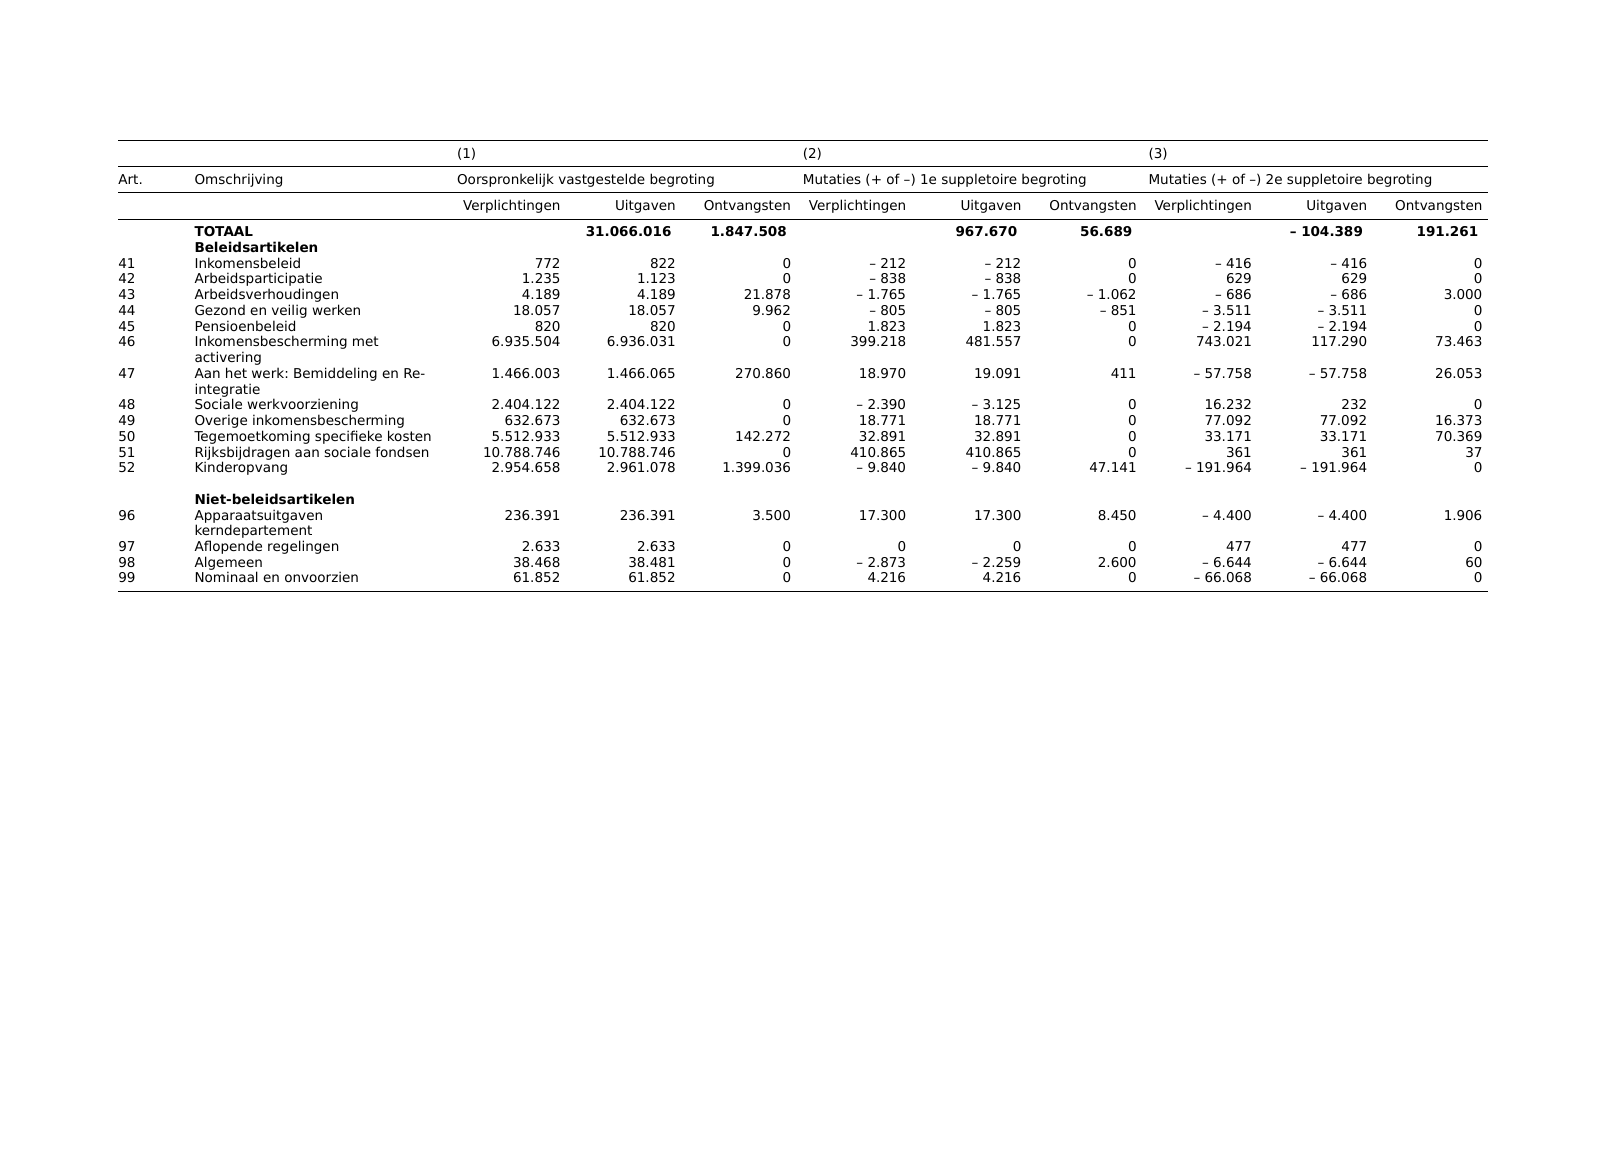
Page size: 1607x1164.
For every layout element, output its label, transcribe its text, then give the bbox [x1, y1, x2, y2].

table_cell – 3.511 [1142, 303, 1257, 318]
table_cell Gezond en veilig werken [189, 303, 451, 318]
table_cell – 805 [912, 303, 1027, 318]
table_cell 73.463 [1373, 334, 1488, 366]
table_header (1) [451, 141, 566, 166]
table_cell 48 [118, 397, 188, 413]
table_cell – 6.644 [1258, 555, 1373, 570]
table_cell 0 [1027, 256, 1142, 271]
table_cell 0 [1027, 319, 1142, 334]
table_cell 411 [1027, 366, 1142, 397]
table_cell 0 [1373, 397, 1488, 413]
table_cell Oorspronkelijk vastgestelde begroting [451, 167, 797, 192]
table_cell 0 [1027, 539, 1142, 554]
table_cell 97 [118, 539, 188, 554]
table_cell Uitgaven [912, 193, 1027, 218]
table_cell [797, 220, 912, 240]
table_cell 0 [681, 539, 797, 554]
table_cell – 57.758 [1258, 366, 1373, 397]
table_cell Nominaal en onvoorzien [189, 570, 451, 591]
table_cell 49 [118, 413, 188, 429]
table_cell 477 [1258, 539, 1373, 554]
table_cell 18.771 [912, 413, 1027, 429]
table_cell Ontvangsten [681, 193, 797, 218]
table_cell 45 [118, 319, 188, 334]
table_cell [451, 220, 566, 240]
table_cell – 2.873 [797, 555, 912, 570]
table_cell 77.092 [1258, 413, 1373, 429]
table_cell – 2.259 [912, 555, 1027, 570]
table_cell 410.865 [797, 444, 912, 460]
table_cell Aan het werk: Bemiddeling en Re-integratie [189, 366, 451, 397]
table_cell – 2.390 [797, 397, 912, 413]
table_cell 0 [1027, 444, 1142, 460]
table_cell Tegemoetkoming specifieke kosten [189, 429, 451, 444]
table_header [1027, 141, 1142, 166]
table_cell 1.123 [566, 271, 681, 287]
table_cell 37 [1373, 444, 1488, 460]
table_cell Uitgaven [1258, 193, 1373, 218]
table_cell [451, 240, 566, 256]
table_cell [451, 492, 566, 507]
table_cell 47 [118, 366, 188, 397]
table_cell [189, 476, 451, 492]
table_cell 42 [118, 271, 188, 287]
table_cell 18.057 [566, 303, 681, 318]
table_cell 21.878 [681, 287, 797, 303]
table_cell [118, 240, 188, 256]
table_cell Arbeidsparticipatie [189, 271, 451, 287]
table_cell 232 [1258, 397, 1373, 413]
table_cell 6.935.504 [451, 334, 566, 366]
table_cell [189, 193, 451, 218]
table_cell 0 [1027, 413, 1142, 429]
table_cell – 838 [797, 271, 912, 287]
table_cell 50 [118, 429, 188, 444]
table_cell – 104.389 [1258, 220, 1373, 240]
table_cell 8.450 [1027, 507, 1142, 539]
table_cell 9.962 [681, 303, 797, 318]
table_cell – 9.840 [912, 460, 1027, 476]
table_cell 41 [118, 256, 188, 271]
table_cell 2.633 [451, 539, 566, 554]
table_cell 1.823 [912, 319, 1027, 334]
table_cell 38.481 [566, 555, 681, 570]
table_cell [912, 492, 1027, 507]
table_cell [1258, 240, 1373, 256]
table_cell [912, 240, 1027, 256]
table_cell 5.512.933 [451, 429, 566, 444]
table_cell 0 [1027, 397, 1142, 413]
table_cell Ontvangsten [1373, 193, 1488, 218]
table_cell 0 [1373, 256, 1488, 271]
table_cell [681, 476, 797, 492]
table_cell [1258, 492, 1373, 507]
table_cell Sociale werkvoorziening [189, 397, 451, 413]
table_cell [797, 240, 912, 256]
table_cell 0 [681, 444, 797, 460]
table_cell 117.290 [1258, 334, 1373, 366]
table_header (3) [1142, 141, 1257, 166]
table_cell [681, 240, 797, 256]
table_cell Uitgaven [566, 193, 681, 218]
table_cell 632.673 [451, 413, 566, 429]
table_cell – 191.964 [1142, 460, 1257, 476]
table_cell [1373, 476, 1488, 492]
table_cell Mutaties (+ of –) 2e suppletoire begroting [1142, 167, 1488, 192]
table_cell 0 [1373, 271, 1488, 287]
table_cell 361 [1258, 444, 1373, 460]
table_cell 32.891 [912, 429, 1027, 444]
table_cell 17.300 [912, 507, 1027, 539]
table_cell [797, 492, 912, 507]
table_cell 0 [681, 555, 797, 570]
table_cell 38.468 [451, 555, 566, 570]
table_cell 3.500 [681, 507, 797, 539]
table_cell Overige inkomensbescherming [189, 413, 451, 429]
table_cell [566, 476, 681, 492]
table_cell 4.216 [912, 570, 1027, 591]
table_cell – 686 [1142, 287, 1257, 303]
table_cell 1.235 [451, 271, 566, 287]
table_cell 0 [1373, 460, 1488, 476]
table_cell [912, 476, 1027, 492]
table_cell 270.860 [681, 366, 797, 397]
table_cell 99 [118, 570, 188, 591]
table_header [189, 141, 451, 166]
table_cell – 3.511 [1258, 303, 1373, 318]
table_cell 10.788.746 [451, 444, 566, 460]
table_cell 2.600 [1027, 555, 1142, 570]
table_cell Algemeen [189, 555, 451, 570]
table_cell [1373, 240, 1488, 256]
table_cell 60 [1373, 555, 1488, 570]
table_cell 4.189 [451, 287, 566, 303]
table_header (2) [797, 141, 912, 166]
table_cell 61.852 [566, 570, 681, 591]
table_cell – 212 [797, 256, 912, 271]
table_cell 56.689 [1027, 220, 1142, 240]
table_cell 772 [451, 256, 566, 271]
table_cell 0 [681, 413, 797, 429]
table_cell – 66.068 [1258, 570, 1373, 591]
table_cell 32.891 [797, 429, 912, 444]
table_cell – 1.062 [1027, 287, 1142, 303]
table_cell 477 [1142, 539, 1257, 554]
table_cell 0 [681, 334, 797, 366]
table_cell [118, 476, 188, 492]
table_cell – 2.194 [1258, 319, 1373, 334]
table_cell Verplichtingen [451, 193, 566, 218]
table_cell 0 [681, 271, 797, 287]
table_cell Aflopende regelingen [189, 539, 451, 554]
table_cell – 4.400 [1258, 507, 1373, 539]
table_header [1373, 141, 1488, 166]
table_cell 0 [1027, 570, 1142, 591]
table_cell – 838 [912, 271, 1027, 287]
table_cell [1142, 240, 1257, 256]
table_cell [451, 476, 566, 492]
table_cell – 805 [797, 303, 912, 318]
table_cell 410.865 [912, 444, 1027, 460]
table_cell Omschrijving [189, 167, 451, 192]
table_cell – 851 [1027, 303, 1142, 318]
table_cell – 686 [1258, 287, 1373, 303]
table_cell [797, 476, 912, 492]
table_cell 46 [118, 334, 188, 366]
table_cell 0 [681, 256, 797, 271]
table_cell [118, 492, 188, 507]
table_cell [118, 220, 188, 240]
table_cell 822 [566, 256, 681, 271]
table_header [681, 141, 797, 166]
table_cell Inkomensbeleid [189, 256, 451, 271]
table_cell Art. [118, 167, 188, 192]
table_cell 236.391 [451, 507, 566, 539]
table_cell 18.970 [797, 366, 912, 397]
table_cell 33.171 [1142, 429, 1257, 444]
table_cell 2.404.122 [566, 397, 681, 413]
table_cell Apparaatsuitgaven kerndepartement [189, 507, 451, 539]
table_cell 967.670 [912, 220, 1027, 240]
table_cell TOTAAL [189, 220, 451, 240]
table_cell Ontvangsten [1027, 193, 1142, 218]
table_cell [681, 492, 797, 507]
table_cell 0 [1373, 539, 1488, 554]
table_cell [1142, 476, 1257, 492]
table_cell Niet-beleidsartikelen [189, 492, 451, 507]
table_header [566, 141, 681, 166]
table_cell 31.066.016 [566, 220, 681, 240]
table_cell – 191.964 [1258, 460, 1373, 476]
table_cell 2.633 [566, 539, 681, 554]
table_cell [1258, 476, 1373, 492]
table_cell 1.847.508 [681, 220, 797, 240]
table_cell 0 [1027, 271, 1142, 287]
table_cell [566, 492, 681, 507]
table_header [912, 141, 1027, 166]
table_cell – 416 [1258, 256, 1373, 271]
table_cell 70.369 [1373, 429, 1488, 444]
table_cell 4.189 [566, 287, 681, 303]
table_cell – 9.840 [797, 460, 912, 476]
table_cell [566, 240, 681, 256]
table_cell [1373, 492, 1488, 507]
table_cell 5.512.933 [566, 429, 681, 444]
table_cell 0 [681, 570, 797, 591]
table_cell – 4.400 [1142, 507, 1257, 539]
table_cell 3.000 [1373, 287, 1488, 303]
table_cell 44 [118, 303, 188, 318]
table_cell 481.557 [912, 334, 1027, 366]
table_cell 632.673 [566, 413, 681, 429]
table_cell Mutaties (+ of –) 1e suppletoire begroting [797, 167, 1142, 192]
table_cell 629 [1258, 271, 1373, 287]
table_cell 77.092 [1142, 413, 1257, 429]
table_cell – 3.125 [912, 397, 1027, 413]
table_header [118, 141, 188, 166]
table_cell Beleidsartikelen [189, 240, 451, 256]
table_cell 743.021 [1142, 334, 1257, 366]
table_cell [1027, 492, 1142, 507]
table_cell 820 [451, 319, 566, 334]
table_cell – 66.068 [1142, 570, 1257, 591]
table_cell 18.057 [451, 303, 566, 318]
table_cell 236.391 [566, 507, 681, 539]
table_cell 1.466.065 [566, 366, 681, 397]
table_cell 1.823 [797, 319, 912, 334]
table_cell 820 [566, 319, 681, 334]
table_cell – 1.765 [797, 287, 912, 303]
table_cell – 2.194 [1142, 319, 1257, 334]
table_cell 6.936.031 [566, 334, 681, 366]
table_cell Inkomensbescherming met activering [189, 334, 451, 366]
table_cell 0 [1027, 429, 1142, 444]
table_cell 0 [1027, 334, 1142, 366]
table_cell Verplichtingen [1142, 193, 1257, 218]
table_cell – 416 [1142, 256, 1257, 271]
table_cell 0 [681, 397, 797, 413]
table_cell 0 [797, 539, 912, 554]
table_cell Arbeidsverhoudingen [189, 287, 451, 303]
table_cell 33.171 [1258, 429, 1373, 444]
table_cell 629 [1142, 271, 1257, 287]
table_cell 0 [1373, 319, 1488, 334]
table_cell 0 [1373, 570, 1488, 591]
table_cell 10.788.746 [566, 444, 681, 460]
table_cell Rijksbijdragen aan sociale fondsen [189, 444, 451, 460]
table_cell 361 [1142, 444, 1257, 460]
table_cell 142.272 [681, 429, 797, 444]
table_cell 4.216 [797, 570, 912, 591]
table_cell 399.218 [797, 334, 912, 366]
table_cell Pensioenbeleid [189, 319, 451, 334]
table_cell 0 [912, 539, 1027, 554]
table_cell 61.852 [451, 570, 566, 591]
table_cell 26.053 [1373, 366, 1488, 397]
table_cell [1142, 492, 1257, 507]
table_cell 16.232 [1142, 397, 1257, 413]
table_cell Verplichtingen [797, 193, 912, 218]
table_cell 1.466.003 [451, 366, 566, 397]
table_cell [1027, 476, 1142, 492]
table_cell [1142, 220, 1257, 240]
table_cell 52 [118, 460, 188, 476]
table_cell 51 [118, 444, 188, 460]
table_cell 17.300 [797, 507, 912, 539]
table_cell 191.261 [1373, 220, 1488, 240]
table_cell – 57.758 [1142, 366, 1257, 397]
table_cell 1.399.036 [681, 460, 797, 476]
table_cell 19.091 [912, 366, 1027, 397]
table_cell – 1.765 [912, 287, 1027, 303]
table_cell 18.771 [797, 413, 912, 429]
table_cell 47.141 [1027, 460, 1142, 476]
table_cell [1027, 240, 1142, 256]
table_cell 43 [118, 287, 188, 303]
table_cell 2.961.078 [566, 460, 681, 476]
table_cell 0 [1373, 303, 1488, 318]
table_cell Kinderopvang [189, 460, 451, 476]
table_cell 96 [118, 507, 188, 539]
table_cell 98 [118, 555, 188, 570]
table_cell 2.954.658 [451, 460, 566, 476]
table_cell 16.373 [1373, 413, 1488, 429]
table_cell 2.404.122 [451, 397, 566, 413]
table_cell [118, 193, 188, 218]
table_cell 1.906 [1373, 507, 1488, 539]
table_header [1258, 141, 1373, 166]
table_cell – 6.644 [1142, 555, 1257, 570]
table_cell – 212 [912, 256, 1027, 271]
table_cell 0 [681, 319, 797, 334]
